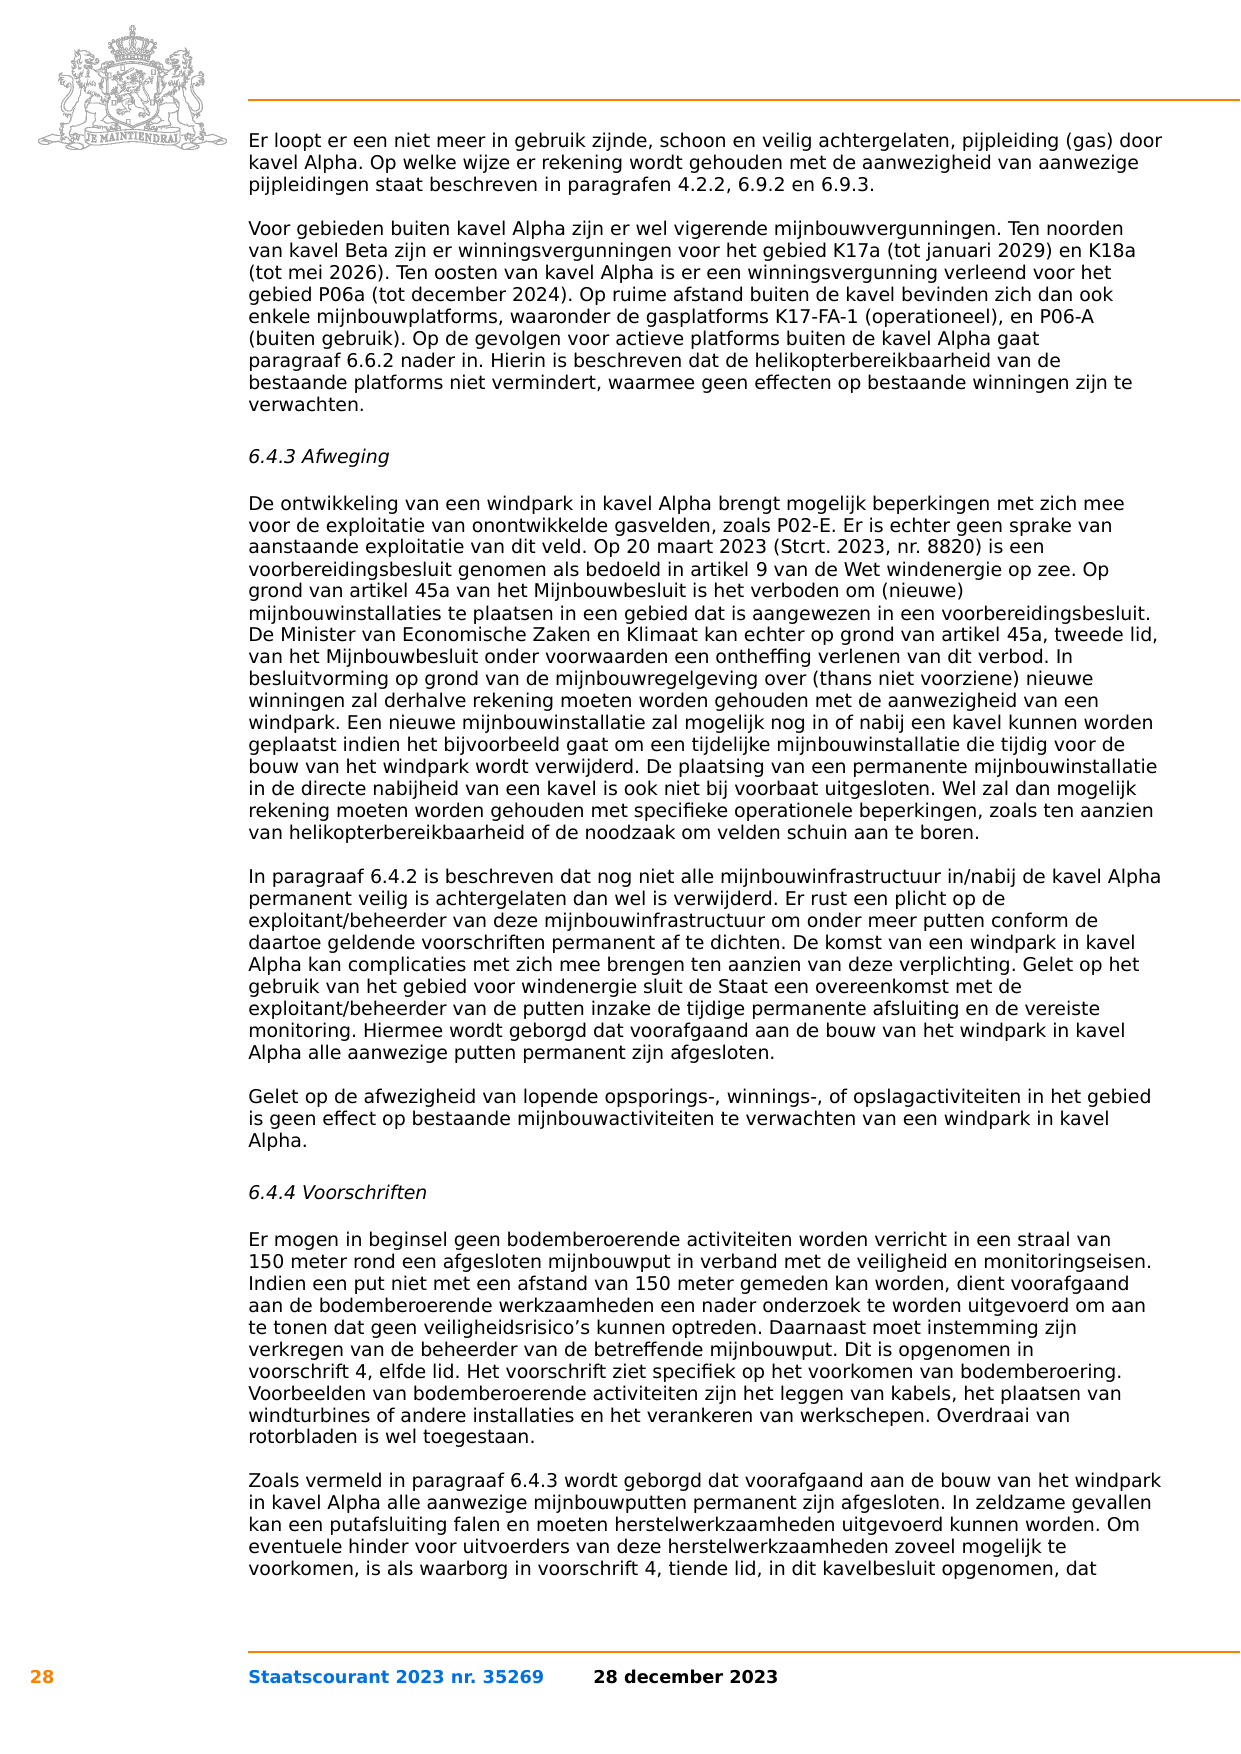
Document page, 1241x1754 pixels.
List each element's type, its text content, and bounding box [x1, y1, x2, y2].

subtitle 6.4.3 Afweging [248, 446, 1163, 467]
subtitle 6.4.4 Voorschriften [248, 1182, 1163, 1204]
text De ontwikkeling van een windpark in kavel Alpha brengt mogelijk beperkingen met zich mee voor de exploitatie van onontwikkelde gasvelden, zoals P02-E. Er is echter geen sprake van aanstaande exploitatie van dit veld. Op 20 maart 2023 (Stcrt. 2023, nr. 8820) is een voorbereidingsbesluit genomen als bedoeld in artikel 9 van de Wet windenergie op zee. Op grond van artikel 45a van het Mijnbouwbesluit is het verboden om (nieuwe) mijnbouwinstallaties te plaatsen in een gebied dat is aangewezen in een voorbereidingsbesluit. De Minister van Economische Zaken en Klimaat kan echter op grond van artikel 45a, tweede lid, van het Mijnbouwbesluit onder voorwaarden een ontheffing verlenen van dit verbod. In besluitvorming op grond van de mijnbouwregelgeving over (thans niet voorziene) nieuwe winningen zal derhalve rekening moeten worden gehouden met de aanwezigheid van een windpark. Een nieuwe mijnbouwinstallatie zal mogelijk nog in of nabij een kavel kunnen worden geplaatst indien het bijvoorbeeld gaat om een tijdelijke mijnbouwinstallatie die tijdig voor de bouw van het windpark wordt verwijderd. De plaatsing van een permanente mijnbouwinstallatie in de directe nabijheid van een kavel is ook niet bij voorbaat uitgesloten. Wel zal dan mogelijk rekening moeten worden gehouden met specifieke operationele beperkingen, zoals ten aanzien van helikopterbereikbaarheid of de noodzaak om velden schuin aan te boren. [248, 492, 1163, 844]
text Voor gebieden buiten kavel Alpha zijn er wel vigerende mijnbouwvergunningen. Ten noorden van kavel Beta zijn er winningsvergunningen voor het gebied K17a (tot januari 2029) en K18a (tot mei 2026). Ten oosten van kavel Alpha is er een winningsvergunning verleend voor het gebied P06a (tot december 2024). Op ruime afstand buiten de kavel bevinden zich dan ook enkele mijnbouwplatforms, waaronder de gasplatforms K17-FA-1 (operationeel), en P06-A (buiten gebruik). Op de gevolgen voor actieve platforms buiten de kavel Alpha gaat paragraaf 6.6.2 nader in. Hierin is beschreven dat de helikopterbereikbaarheid van de bestaande platforms niet vermindert, waarmee geen effecten op bestaande winningen zijn te verwachten. [248, 218, 1163, 416]
text Er loopt er een niet meer in gebruik zijnde, schoon en veilig achtergelaten, pijpleiding (gas) door kavel Alpha. Op welke wijze er rekening wordt gehouden met de aanwezigheid van aanwezige pijpleidingen staat beschreven in paragrafen 4.2.2, 6.9.2 en 6.9.3. [248, 130, 1163, 196]
picture [38, 25, 227, 150]
text Gelet op de afwezigheid van lopende opsporings-, winnings-, of opslagactiviteiten in het gebied is geen effect op bestaande mijnbouwactiviteiten te verwachten van een windpark in kavel Alpha. [248, 1086, 1163, 1152]
text Er mogen in beginsel geen bodemberoerende activiteiten worden verricht in een straal van 150 meter rond een afgesloten mijnbouwput in verband met de veiligheid en monitoringseisen. Indien een put niet met een afstand van 150 meter gemeden kan worden, dient voorafgaand aan de bodemberoerende werkzaamheden een nader onderzoek te worden uitgevoerd om aan te tonen dat geen veiligheidsrisico’s kunnen optreden. Daarnaast moet instemming zijn verkregen van de beheerder van de betreffende mijnbouwput. Dit is opgenomen in voorschrift 4, elfde lid. Het voorschrift ziet specifiek op het voorkomen van bodemberoering. Voorbeelden van bodemberoerende activiteiten zijn het leggen van kabels, het plaatsen van windturbines of andere installaties en het verankeren van werkschepen. Overdraai van rotorbladen is wel toegestaan. [248, 1229, 1163, 1448]
text In paragraaf 6.4.2 is beschreven dat nog niet alle mijnbouwinfrastructuur in/nabij de kavel Alpha permanent veilig is achtergelaten dan wel is verwijderd. Er rust een plicht op de exploitant/beheerder van deze mijnbouwinfrastructuur om onder meer putten conform de daartoe geldende voorschriften permanent af te dichten. De komst van een windpark in kavel Alpha kan complicaties met zich mee brengen ten aanzien van deze verplichting. Gelet op het gebruik van het gebied voor windenergie sluit de Staat een overeenkomst met de exploitant/beheerder van de putten inzake de tijdige permanente afsluiting en de vereiste monitoring. Hiermee wordt geborgd dat voorafgaand aan de bouw van het windpark in kavel Alpha alle aanwezige putten permanent zijn afgesloten. [248, 866, 1163, 1064]
text Zoals vermeld in paragraaf 6.4.3 wordt geborgd dat voorafgaand aan de bouw van het windpark in kavel Alpha alle aanwezige mijnbouwputten permanent zijn afgesloten. In zeldzame gevallen kan een putafsluiting falen en moeten herstelwerkzaamheden uitgevoerd kunnen worden. Om eventuele hinder voor uitvoerders van deze herstelwerkzaamheden zoveel mogelijk te voorkomen, is als waarborg in voorschrift 4, tiende lid, in dit kavelbesluit opgenomen, dat [248, 1470, 1163, 1580]
